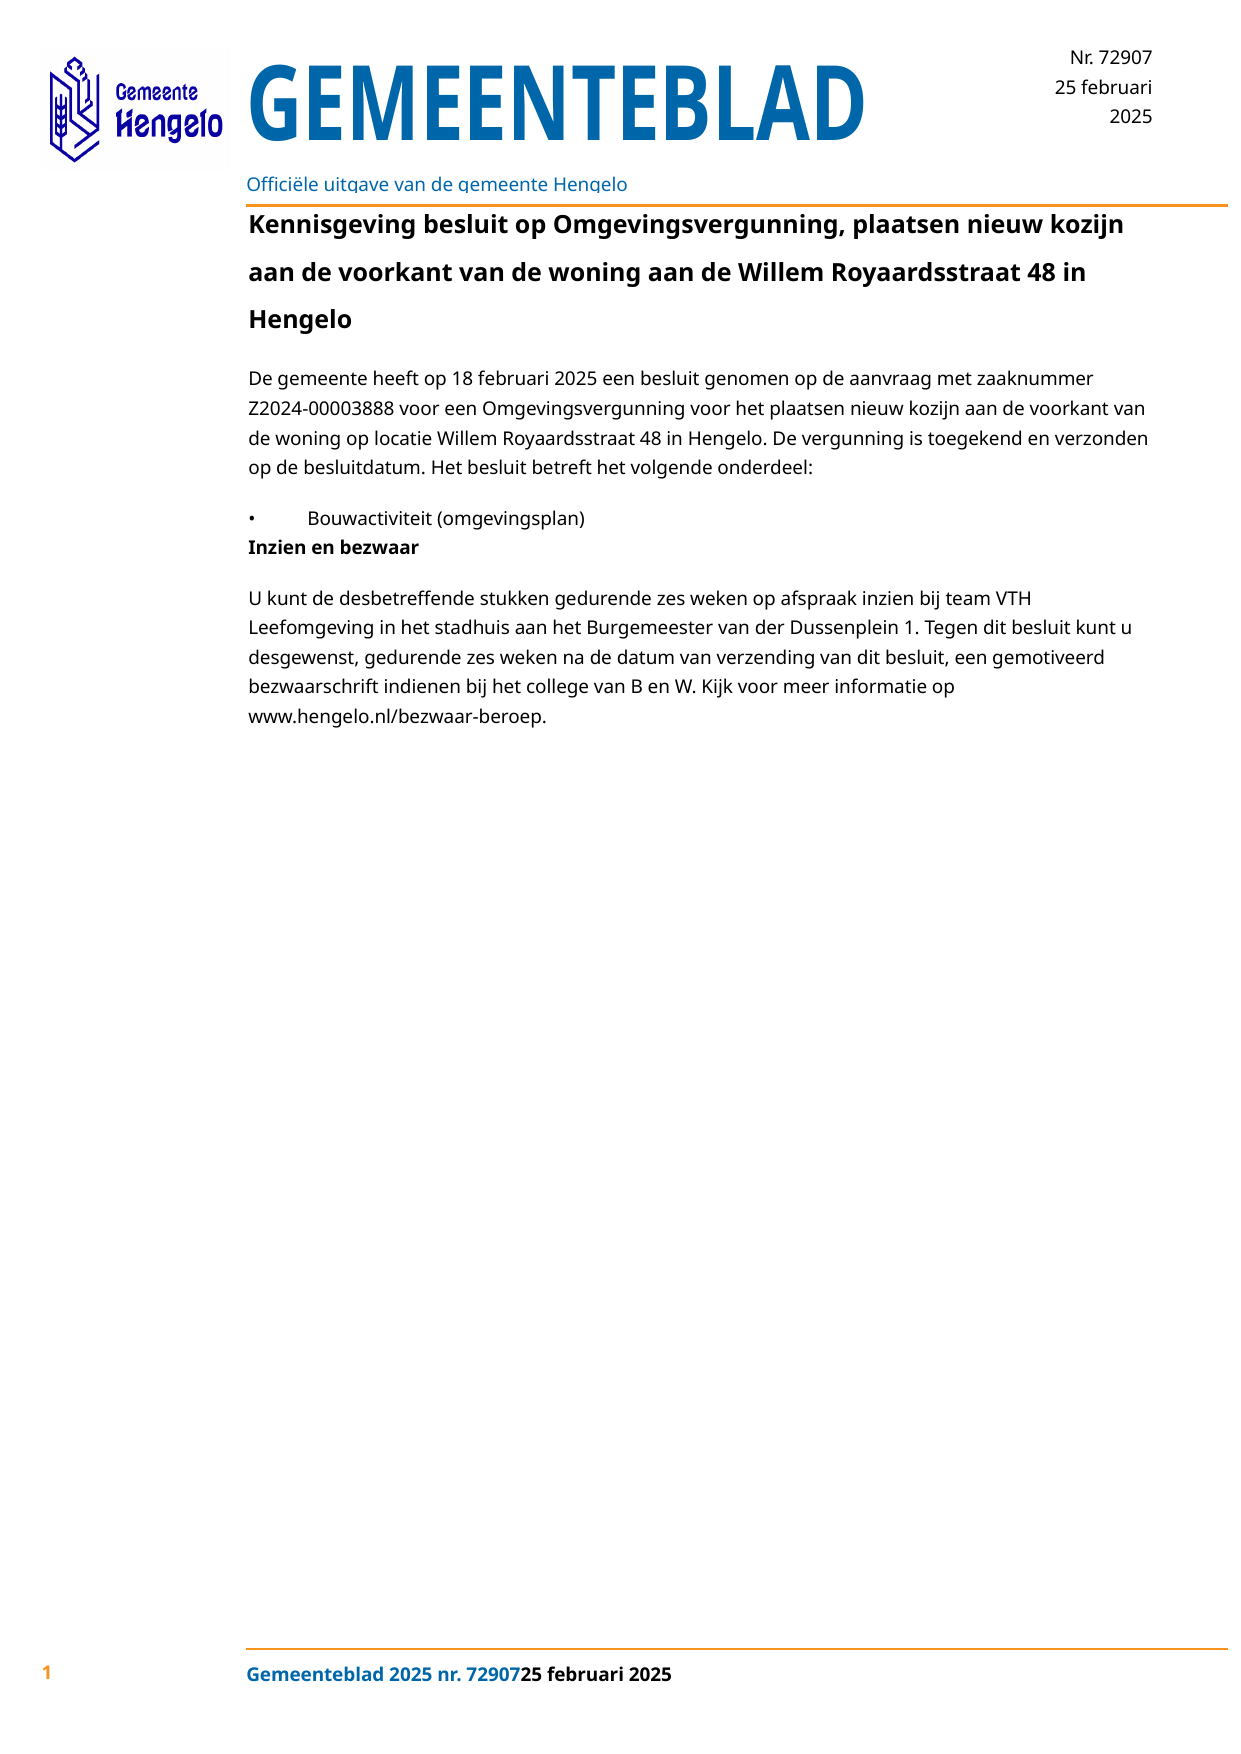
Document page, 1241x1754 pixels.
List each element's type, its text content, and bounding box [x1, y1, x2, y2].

text Kennisgeving besluit op Omgevingsvergunning, plaatsen nieuw kozijn aan de voorkant van de woning aan de Willem Royaardsstraat 48 in Hengelo [248, 207, 1152, 336]
text Inzien en bezwaar [248, 534, 1152, 560]
picture [41, 47, 231, 172]
list Bouwactiviteit (omgevingsplan) [248, 505, 1152, 530]
text U kunt de desbetreffende stukken gedurende zes weken op afspraak inzien bij team VTH Leefomgeving in het stadhuis aan het Burgemeester van der Dussenplein 1. Tegen dit besluit kunt u desgewenst, gedurende zes weken na de datum van verzending van dit besluit, een gemotiveerd bezwaarschrift indienen bij het college van B en W. Kijk voor meer informatie op www.hengelo.nl/bezwaar-beroep. [248, 585, 1152, 729]
text De gemeente heeft op 18 februari 2025 een besluit genomen op de aanvraag met zaaknummer Z2024-00003888 voor een Omgevingsvergunning voor het plaatsen nieuw kozijn aan de voorkant van de woning op locatie Willem Royaardsstraat 48 in Hengelo. De vergunning is toegekend en verzonden op de besluitdatum. Het besluit betreft het volgende onderdeel: [248, 366, 1152, 480]
